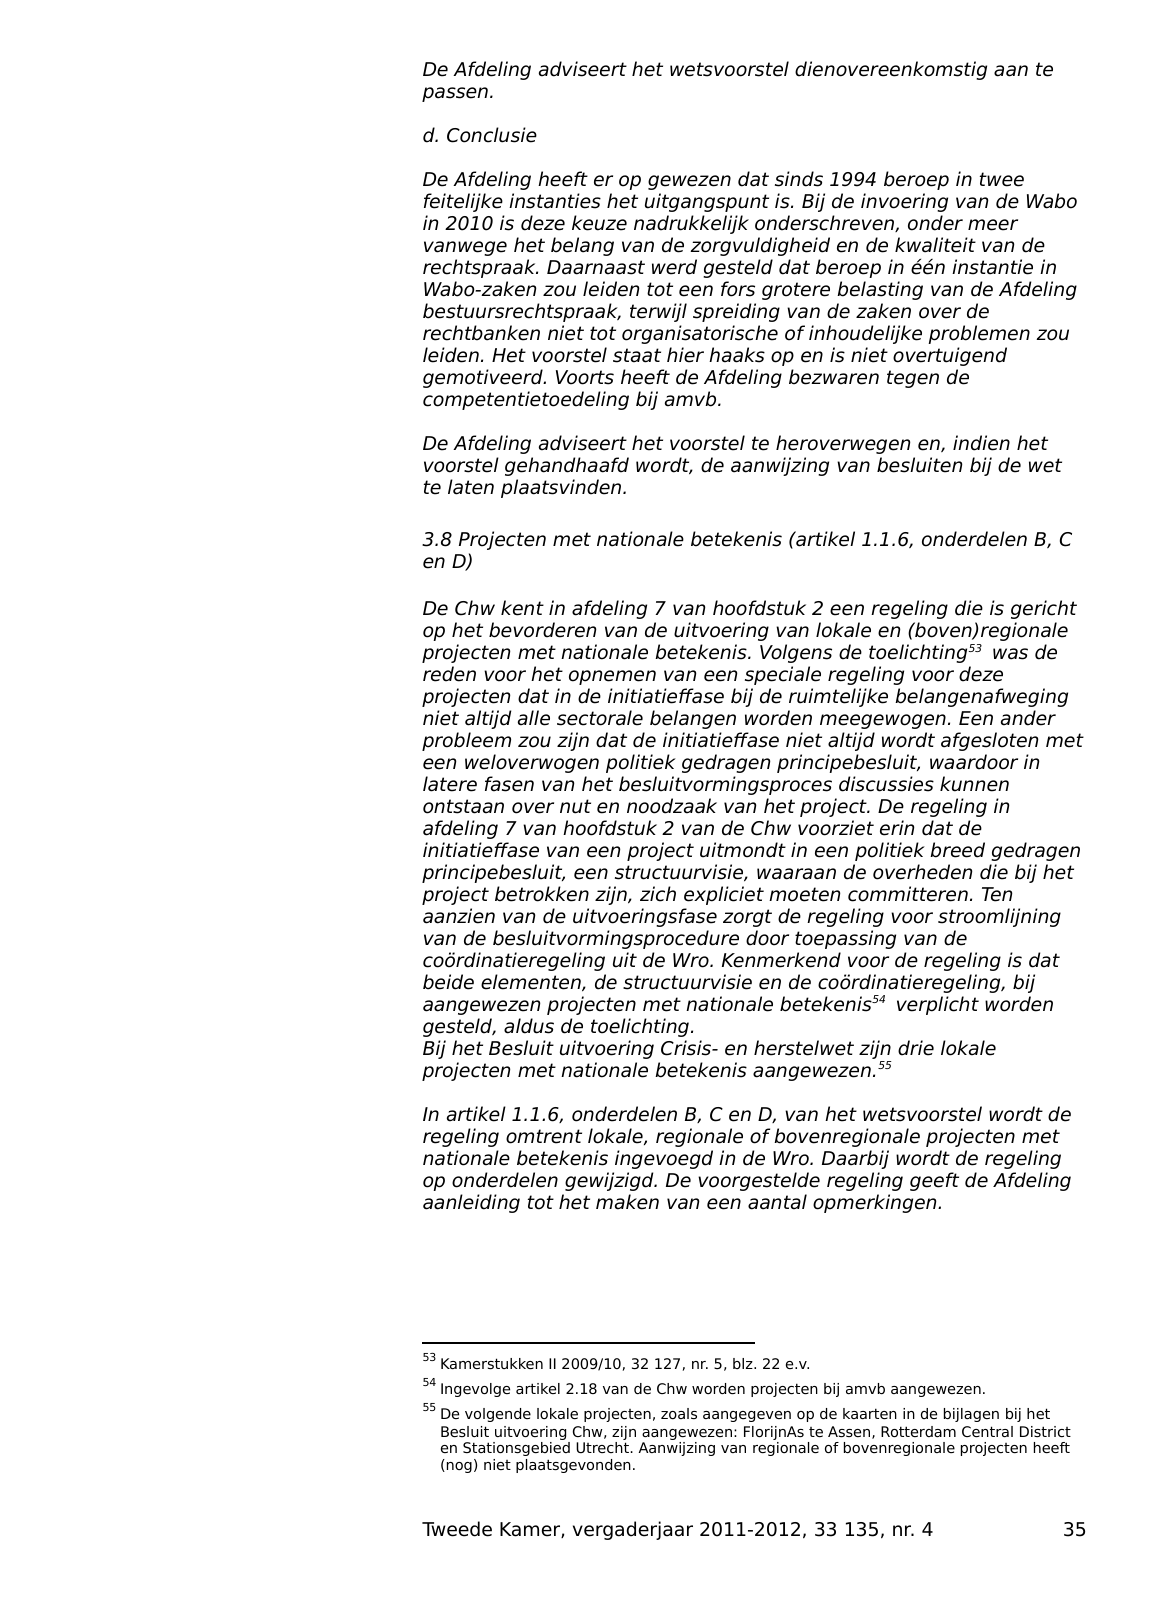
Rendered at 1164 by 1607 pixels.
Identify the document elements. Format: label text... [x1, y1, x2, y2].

text Bij het Besluit uitvoering Crisis- en herstelwet zijn drie lokale projecten met nationale betekenis aangewezen. [422, 1038, 1087, 1082]
subtitle 3.8 Projecten met nationale betekenis (artikel 1.1.6, onderdelen B, C en D) [422, 529, 1087, 573]
text In artikel 1.1.6, onderdelen B, C en D, van het wetsvoorstel wordt de regeling omtrent lokale, regionale of bovenregionale projecten met nationale betekenis ingevoegd in de Wro. Daarbij wordt de regeling op onderdelen gewijzigd. De voorgestelde regeling geeft de Afdeling aanleiding tot het maken van een aantal opmerkingen. [422, 1104, 1087, 1214]
subtitle d. Conclusie [422, 125, 1087, 147]
text De Afdeling heeft er op gewezen dat sinds 1994 beroep in twee feitelijke instanties het uitgangspunt is. Bij de invoering van de Wabo in 2010 is deze keuze nadrukkelijk onderschreven, onder meer vanwege het belang van de zorgvuldigheid en de kwaliteit van de rechtspraak. Daarnaast werd gesteld dat beroep in één instantie in Wabo-zaken zou leiden tot een fors grotere belasting van de Afdeling bestuursrechtspraak, terwijl spreiding van de zaken over de rechtbanken niet tot organisatorische of inhoudelijke problemen zou leiden. Het voorstel staat hier haaks op en is niet overtuigend gemotiveerd. Voorts heeft de Afdeling bezwaren tegen de competentietoedeling bij amvb. [422, 169, 1087, 411]
text Kamerstukken II 2009/10, 32 127, nr. 5, blz. 22 e.v. [422, 1352, 1087, 1374]
text De Afdeling adviseert het voorstel te heroverwegen en, indien het voorstel gehandhaafd wordt, de aanwijzing van besluiten bij de wet te laten plaatsvinden. [422, 433, 1087, 499]
text De volgende lokale projecten, zoals aangegeven op de kaarten in de bijlagen bij het Besluit uitvoering Chw, zijn aangewezen: FlorijnAs te Assen, Rotterdam Central District en Stationsgebied Utrecht. Aanwijzing van regionale of bovenregionale projecten heeft (nog) niet plaatsgevonden. [422, 1402, 1087, 1474]
text Ingevolge artikel 2.18 van de Chw worden projecten bij amvb aangewezen. [422, 1377, 1087, 1399]
text De Afdeling adviseert het wetsvoorstel dienovereenkomstig aan te passen. [422, 59, 1087, 103]
text De Chw kent in afdeling 7 van hoofdstuk 2 een regeling die is gericht op het bevorderen van de uitvoering van lokale en (boven)regionale projecten met nationale betekenis. Volgens de toelichting was de reden voor het opnemen van een speciale regeling voor deze projecten dat in de initiatieffase bij de ruimtelijke belangenafweging niet altijd alle sectorale belangen worden meegewogen. Een ander probleem zou zijn dat de initiatieffase niet altijd wordt afgesloten met een weloverwogen politiek gedragen principebesluit, waardoor in latere fasen van het besluitvormingsproces discussies kunnen ontstaan over nut en noodzaak van het project. De regeling in afdeling 7 van hoofdstuk 2 van de Chw voorziet erin dat de initiatieffase van een project uitmondt in een politiek breed gedragen principebesluit, een structuurvisie, waaraan de overheden die bij het project betrokken zijn, zich expliciet moeten committeren. Ten aanzien van de uitvoeringsfase zorgt de regeling voor stroomlijning van de besluitvormingsprocedure door toepassing van de coördinatieregeling uit de Wro. Kenmerkend voor de regeling is dat beide elementen, de structuurvisie en de coördinatieregeling, bij aangewezen projecten met nationale betekenis verplicht worden gesteld, aldus de toelichting. [422, 598, 1087, 1038]
